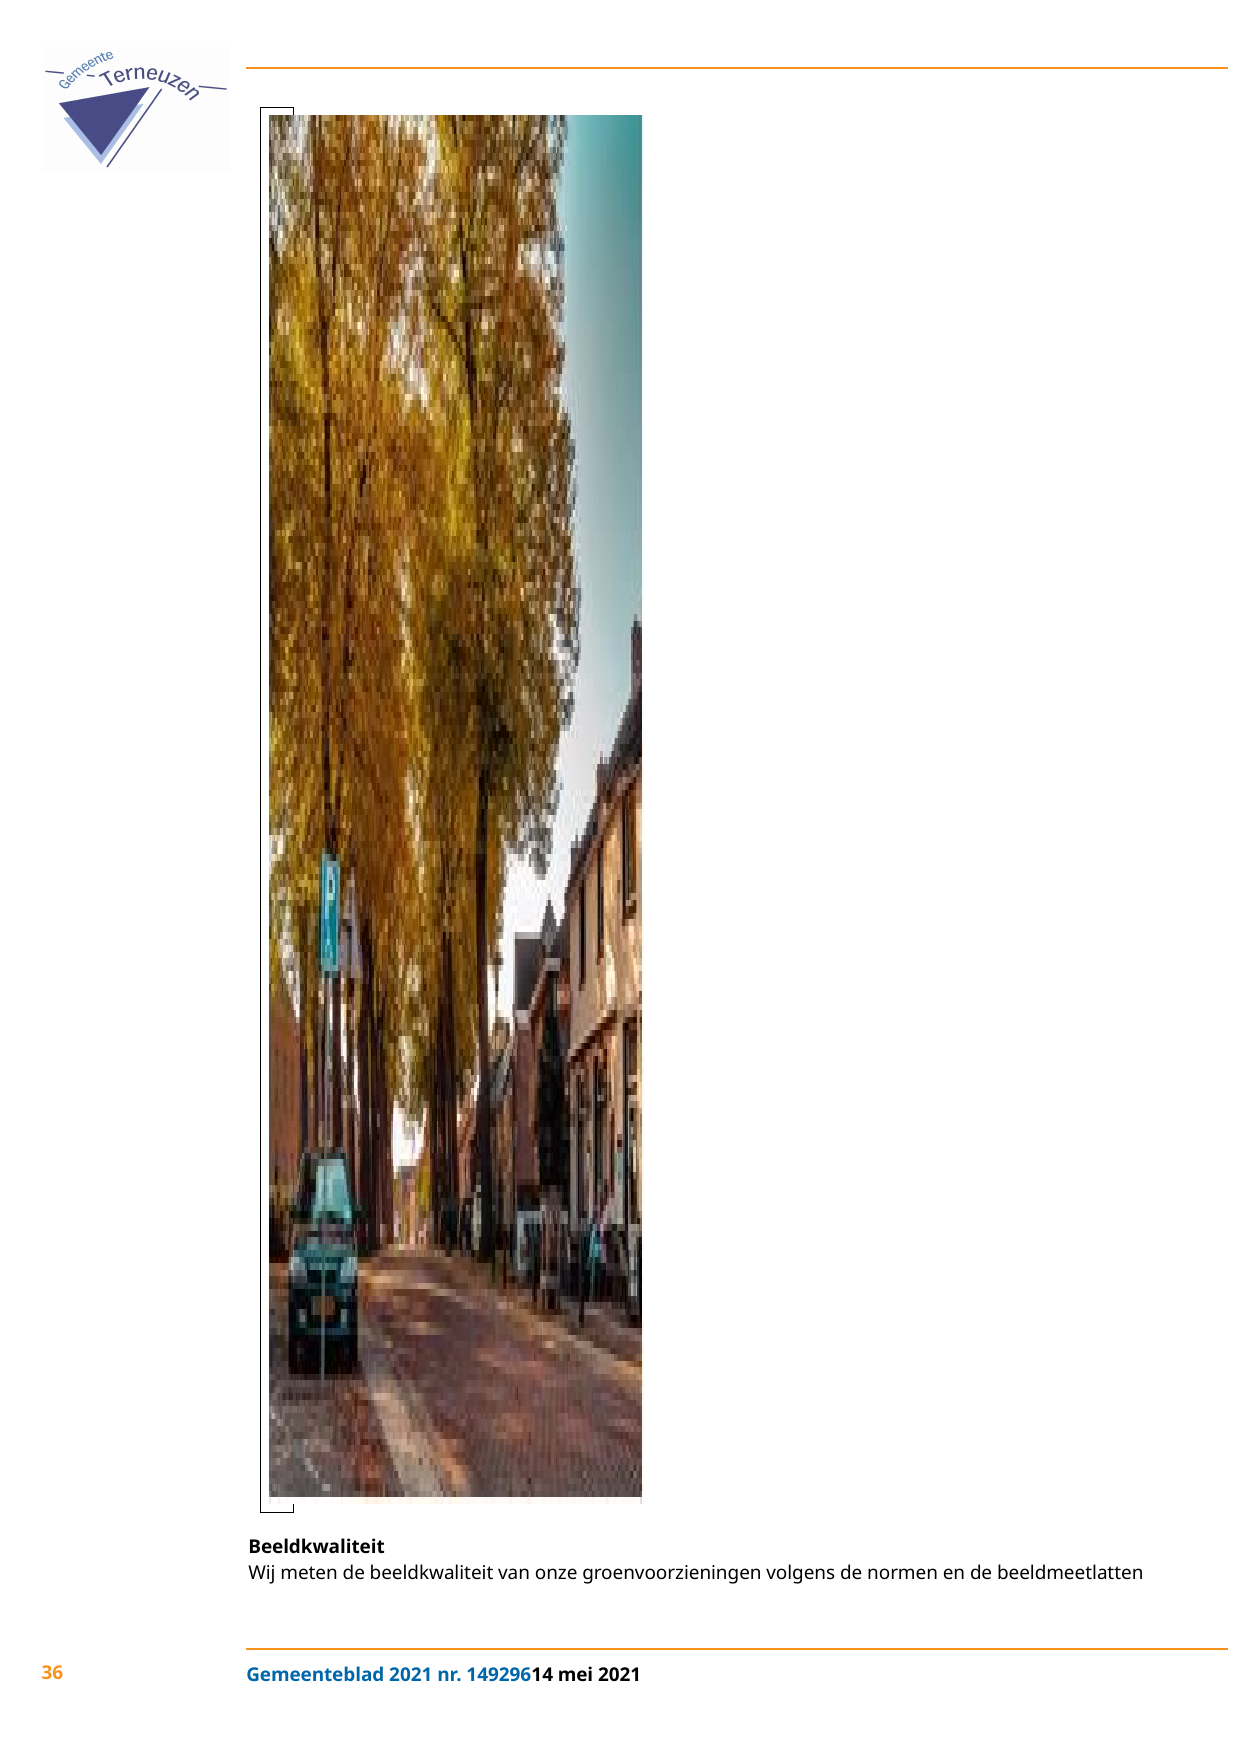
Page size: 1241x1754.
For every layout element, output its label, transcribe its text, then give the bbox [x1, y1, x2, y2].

text Wij meten de beeldkwaliteit van onze groenvoorzieningen volgens de normen en de beeldmeetlatten [248, 1559, 1152, 1585]
picture [41, 47, 231, 172]
text Beeldkwaliteit [248, 1534, 1152, 1559]
picture [268, 115, 644, 1504]
